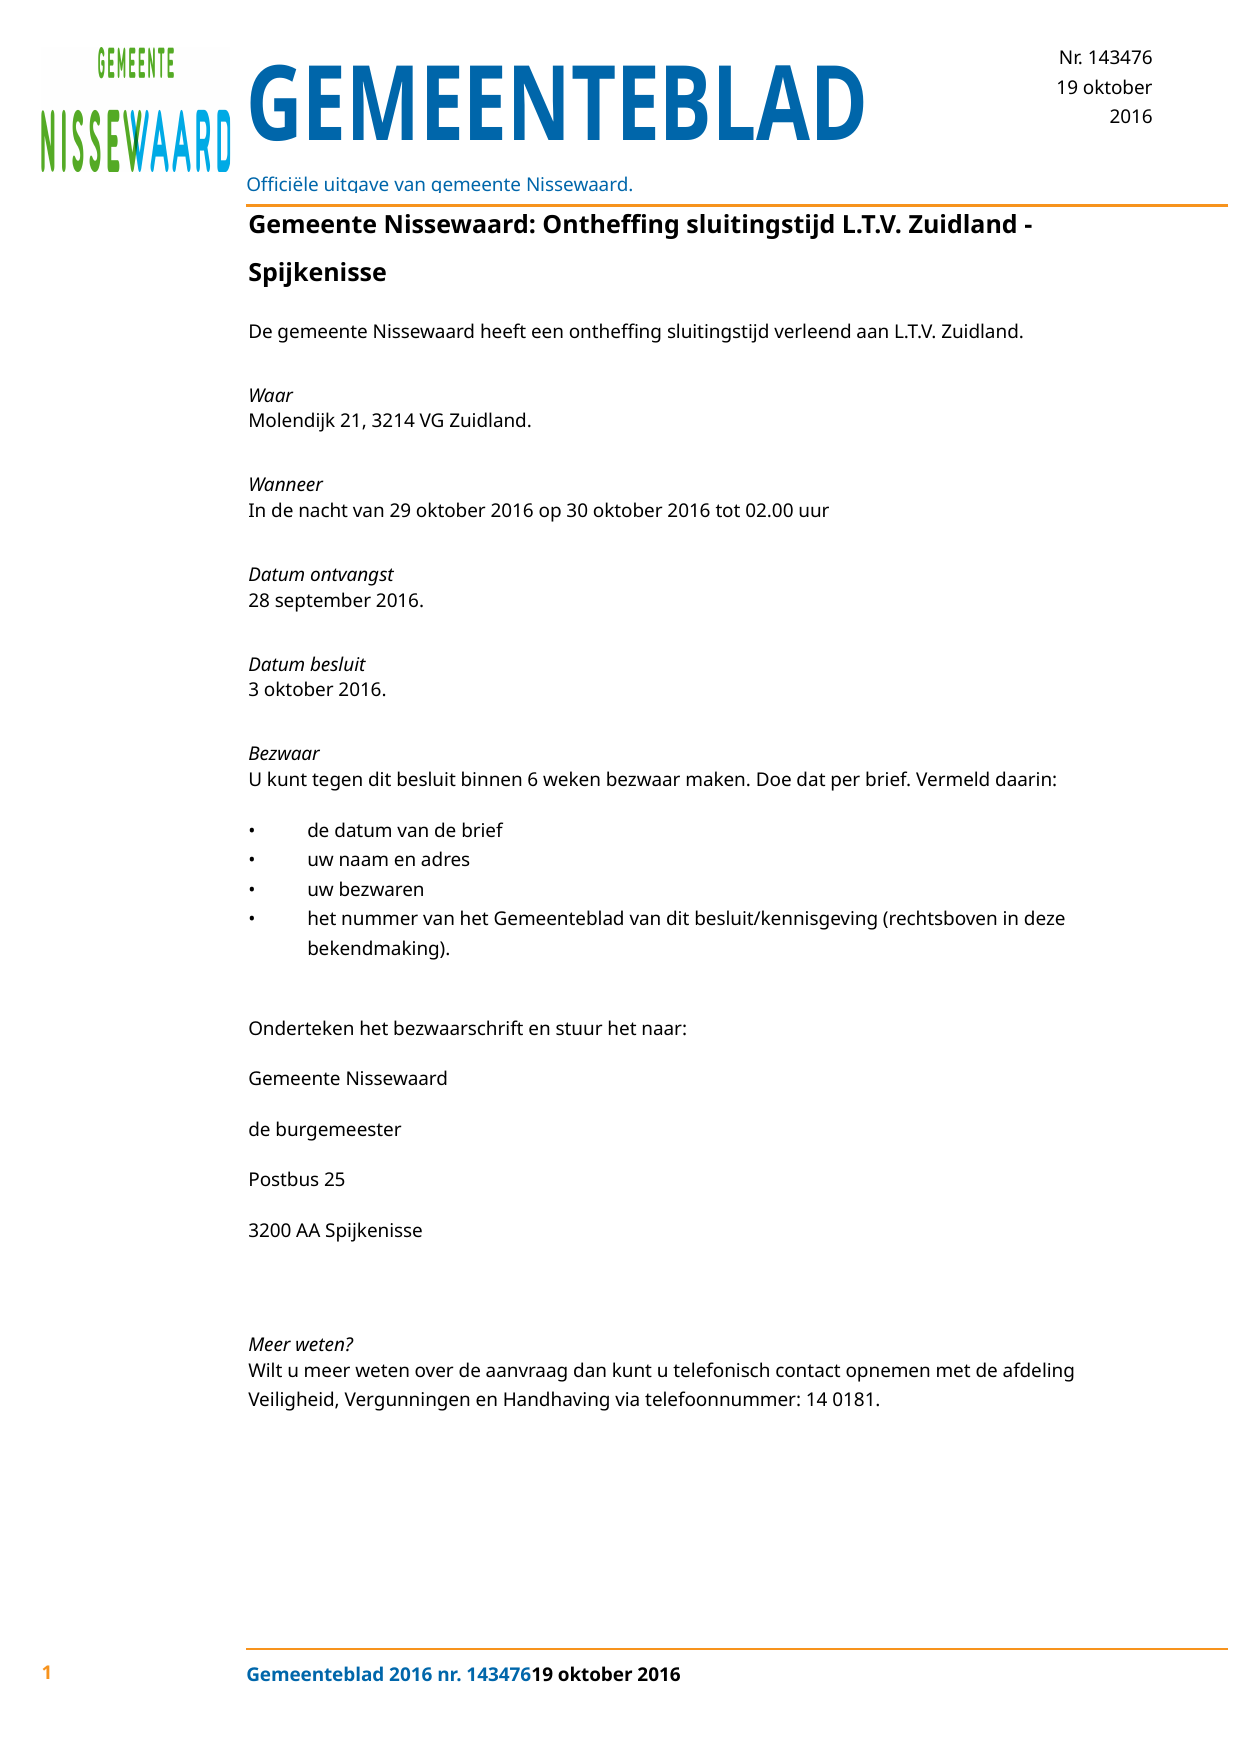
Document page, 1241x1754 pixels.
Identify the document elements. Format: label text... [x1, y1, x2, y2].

list uw naam en adres [248, 846, 1152, 872]
picture [176, 157, 187, 172]
text Gemeente Nissewaard [248, 1066, 1152, 1091]
picture [200, 151, 206, 172]
picture [201, 122, 206, 138]
text U kunt tegen dit besluit binnen 6 weken bezwaar maken. Doe dat per brief. Vermeld daarin: [248, 766, 1152, 792]
text Datum besluit [248, 651, 1152, 677]
text de burgemeester [248, 1116, 1152, 1142]
text Waar [248, 382, 1152, 408]
text 3200 AA Spijkenisse [248, 1217, 1152, 1242]
text De gemeente Nissewaard heeft een ontheffing sluitingstijd verleend aan L.T.V. Zuidland. [248, 318, 1152, 344]
list het nummer van het Gemeenteblad van dit besluit/kennisgeving (rechtsboven in deze bekendmaking). [248, 906, 1152, 961]
text Meer weten? [248, 1331, 1152, 1357]
text Molendijk 21, 3214 VG Zuidland. [248, 408, 1152, 433]
picture [222, 122, 227, 160]
text Datum ontvangst [248, 561, 1152, 587]
text Bezwaar [248, 741, 1152, 766]
text In de nacht van 29 oktober 2016 op 30 oktober 2016 tot 02.00 uur [248, 497, 1152, 523]
picture [154, 157, 165, 172]
text Onderteken het bezwaarschrift en stuur het naar: [248, 1015, 1152, 1041]
text 3 oktober 2016. [248, 677, 1152, 702]
text Wanneer [248, 472, 1152, 497]
text Wilt u meer weten over de aanvraag dan kunt u telefonisch contact opnemen met de afdeling Veiligheid, Vergunningen en Handhaving via telefoonnummer: 14 0181. [248, 1357, 1152, 1412]
picture [41, 47, 231, 172]
text Gemeente Nissewaard: Ontheffing sluitingstijd L.T.V. Zuidland - Spijkenisse [248, 207, 1152, 288]
text Postbus 25 [248, 1166, 1152, 1192]
list uw bezwaren [248, 876, 1152, 902]
list de datum van de brief [248, 817, 1152, 842]
text 28 september 2016. [248, 587, 1152, 613]
